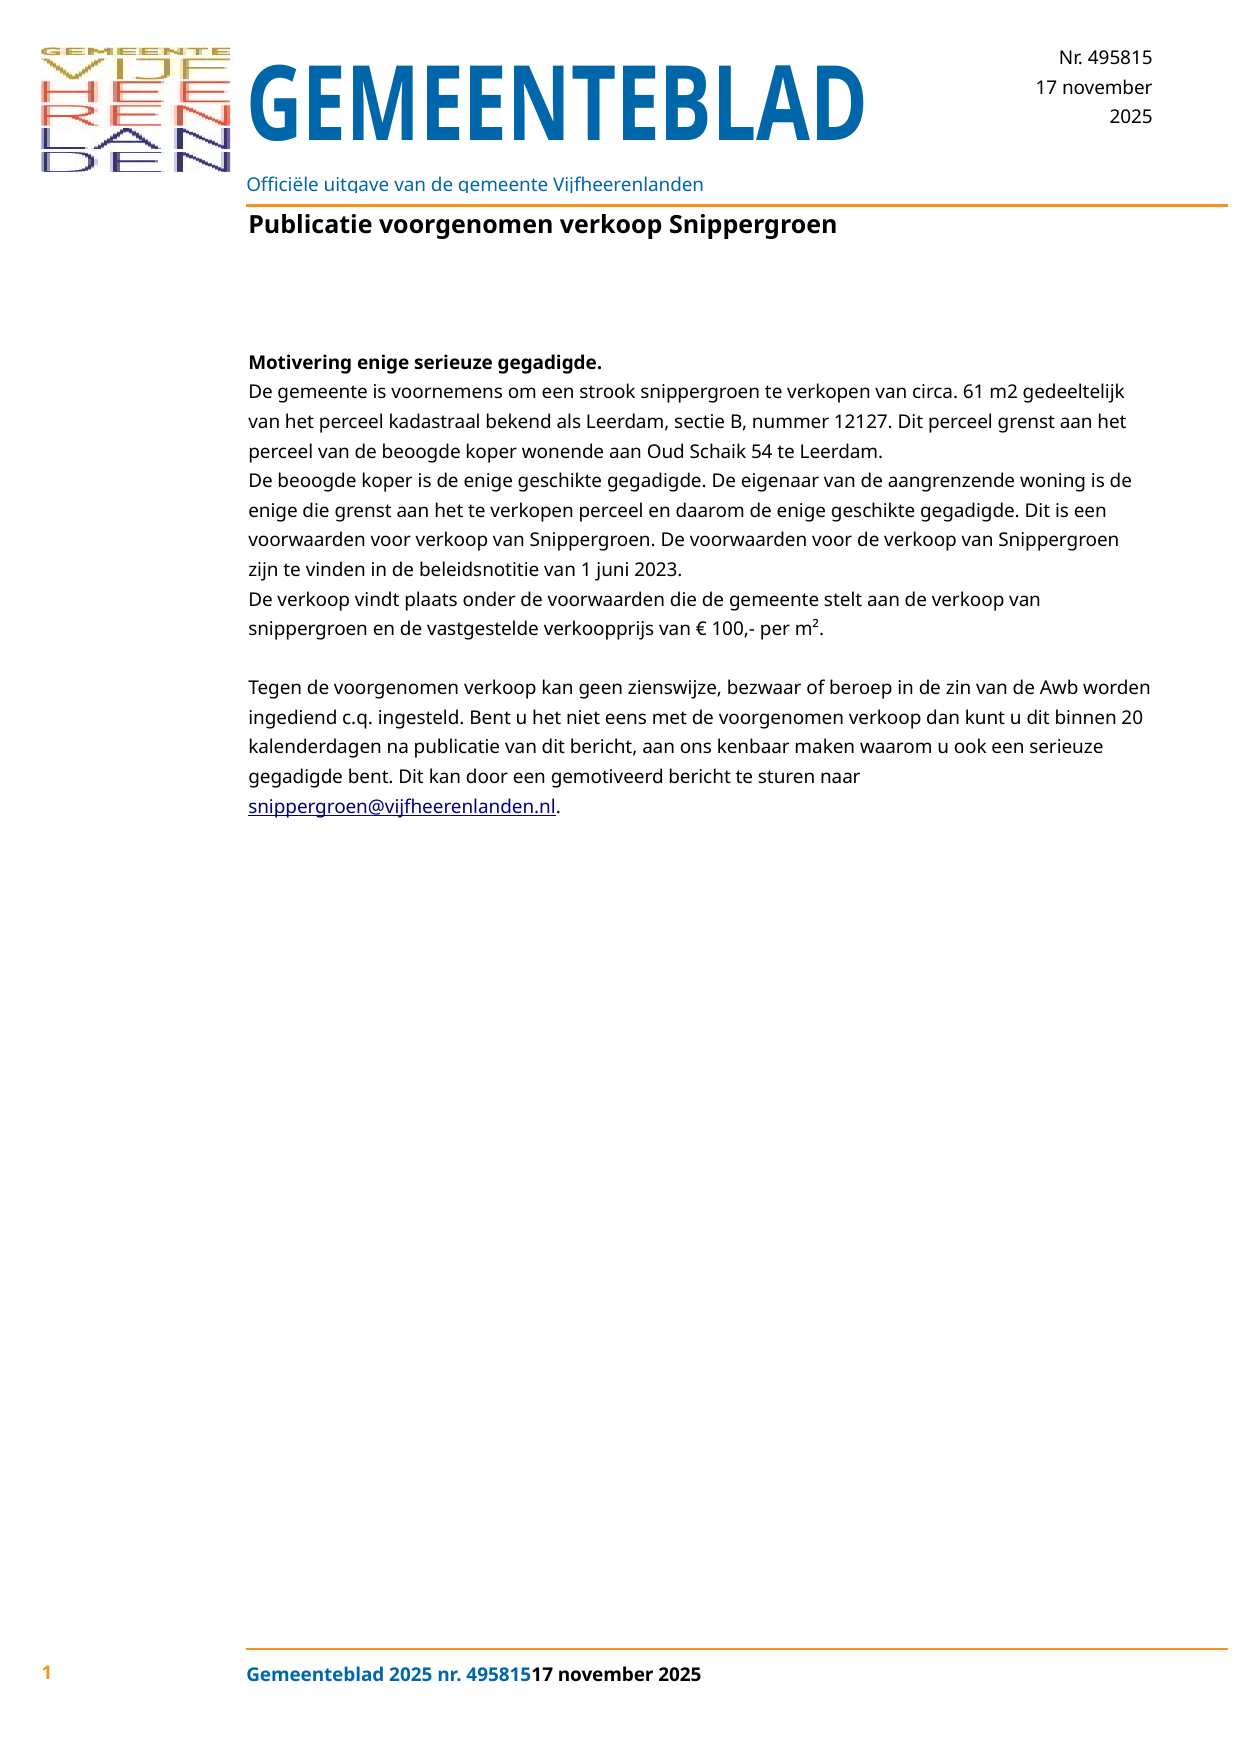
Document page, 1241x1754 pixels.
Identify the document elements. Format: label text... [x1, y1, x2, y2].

text De verkoop vindt plaats onder de voorwaarden die de gemeente stelt aan de verkoop van snippergroen en de vastgestelde verkoopprijs van € 100,- per m². [248, 586, 1152, 641]
text De gemeente is voornemens om een strook snippergroen te verkopen van circa. 61 m2 gedeeltelijk van het perceel kadastraal bekend als Leerdam, sectie B, nummer 12127. Dit perceel grenst aan het perceel van de beoogde koper wonende aan Oud Schaik 54 te Leerdam. [248, 379, 1152, 464]
picture [41, 47, 231, 172]
text Motivering enige serieuze gegadigde. [248, 349, 1152, 375]
text Tegen de voorgenomen verkoop kan geen zienswijze, bezwaar of beroep in de zin van de Awb worden ingediend c.q. ingesteld. Bent u het niet eens met de voorgenomen verkoop dan kunt u dit binnen 20 kalenderdagen na publicatie van dit bericht, aan ons kenbaar maken waarom u ook een serieuze gegadigde bent. Dit kan door een gemotiveerd bericht te sturen naar snippergroen@vijfheerenlanden.nl. [248, 674, 1152, 819]
text Publicatie voorgenomen verkoop Snippergroen [248, 207, 1152, 241]
text De beoogde koper is de enige geschikte gegadigde. De eigenaar van de aangrenzende woning is de enige die grenst aan het te verkopen perceel en daarom de enige geschikte gegadigde. Dit is een voorwaarden voor verkoop van Snippergroen. De voorwaarden voor de verkoop van Snippergroen zijn te vinden in de beleidsnotitie van 1 juni 2023. [248, 467, 1152, 582]
